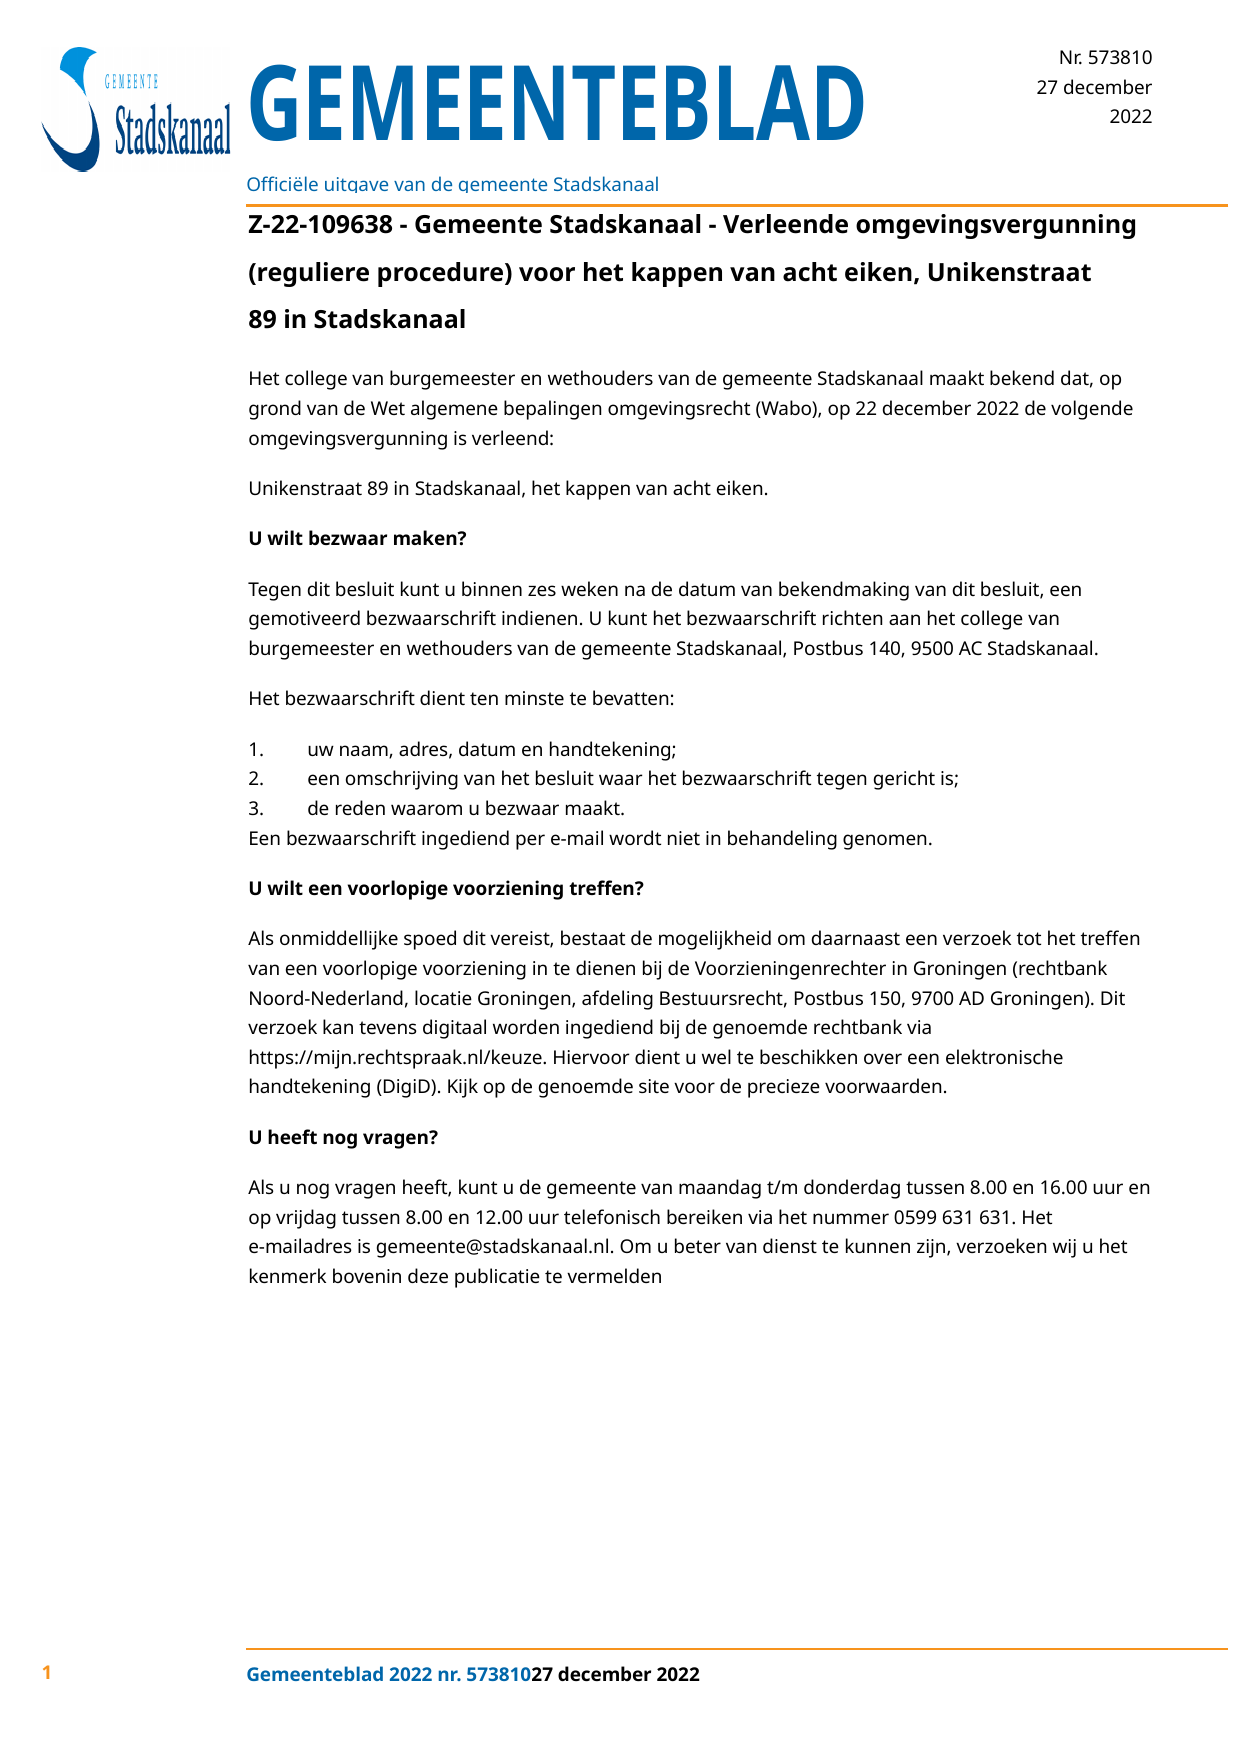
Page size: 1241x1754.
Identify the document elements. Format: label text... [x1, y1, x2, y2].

picture [41, 47, 231, 172]
text Tegen dit besluit kunt u binnen zes weken na de datum van bekendmaking van dit besluit, een gemotiveerd bezwaarschrift indienen. U kunt het bezwaarschrift richten aan het college van burgemeester en wethouders van de gemeente Stadskanaal, Postbus 140, 9500 AC Stadskanaal. [248, 576, 1152, 661]
text Het college van burgemeester en wethouders van de gemeente Stadskanaal maakt bekend dat, op grond van de Wet algemene bepalingen omgevingsrecht (Wabo), op 22 december 2022 de volgende omgevingsvergunning is verleend: [248, 366, 1152, 450]
list de reden waarom u bezwaar maakt. [248, 795, 1152, 821]
text Het bezwaarschrift dient ten minste te bevatten: [248, 686, 1152, 711]
text U wilt een voorlopige voorziening treffen? [248, 875, 1152, 901]
text Unikenstraat 89 in Stadskanaal, het kappen van acht eiken. [248, 475, 1152, 501]
text Als onmiddellijke spoed dit vereist, bestaat de mogelijkheid om daarnaast een verzoek tot het treffen van een voorlopige voorziening in te dienen bij de Voorzieningenrechter in Groningen (rechtbank Noord-Nederland, locatie Groningen, afdeling Bestuursrecht, Postbus 150, 9700 AD Groningen). Dit verzoek kan tevens digitaal worden ingediend bij de genoemde rechtbank via https://mijn.rechtspraak.nl/keuze. Hiervoor dient u wel te beschikken over een elektronische handtekening (DigiD). Kijk op de genoemde site voor de precieze voorwaarden. [248, 926, 1152, 1099]
text Als u nog vragen heeft, kunt u de gemeente van maandag t/m donderdag tussen 8.00 en 16.00 uur en op vrijdag tussen 8.00 en 12.00 uur telefonisch bereiken via het nummer 0599 631 631. Het e‑mailadres is gemeente@stadskanaal.nl. Om u beter van dienst te kunnen zijn, verzoeken wij u het kenmerk bovenin deze publicatie te vermelden [248, 1174, 1152, 1289]
text Z-22-109638 - Gemeente Stadskanaal - Verleende omgevingsvergunning (reguliere procedure) voor het kappen van acht eiken, Unikenstraat 89 in Stadskanaal [248, 207, 1152, 336]
text Een bezwaarschrift ingediend per e-mail wordt niet in behandeling genomen. [248, 825, 1152, 850]
list uw naam, adres, datum en handtekening; [248, 736, 1152, 762]
text U wilt bezwaar maken? [248, 526, 1152, 551]
text U heeft nog vragen? [248, 1124, 1152, 1149]
list een omschrijving van het besluit waar het bezwaarschrift tegen gericht is; [248, 766, 1152, 791]
